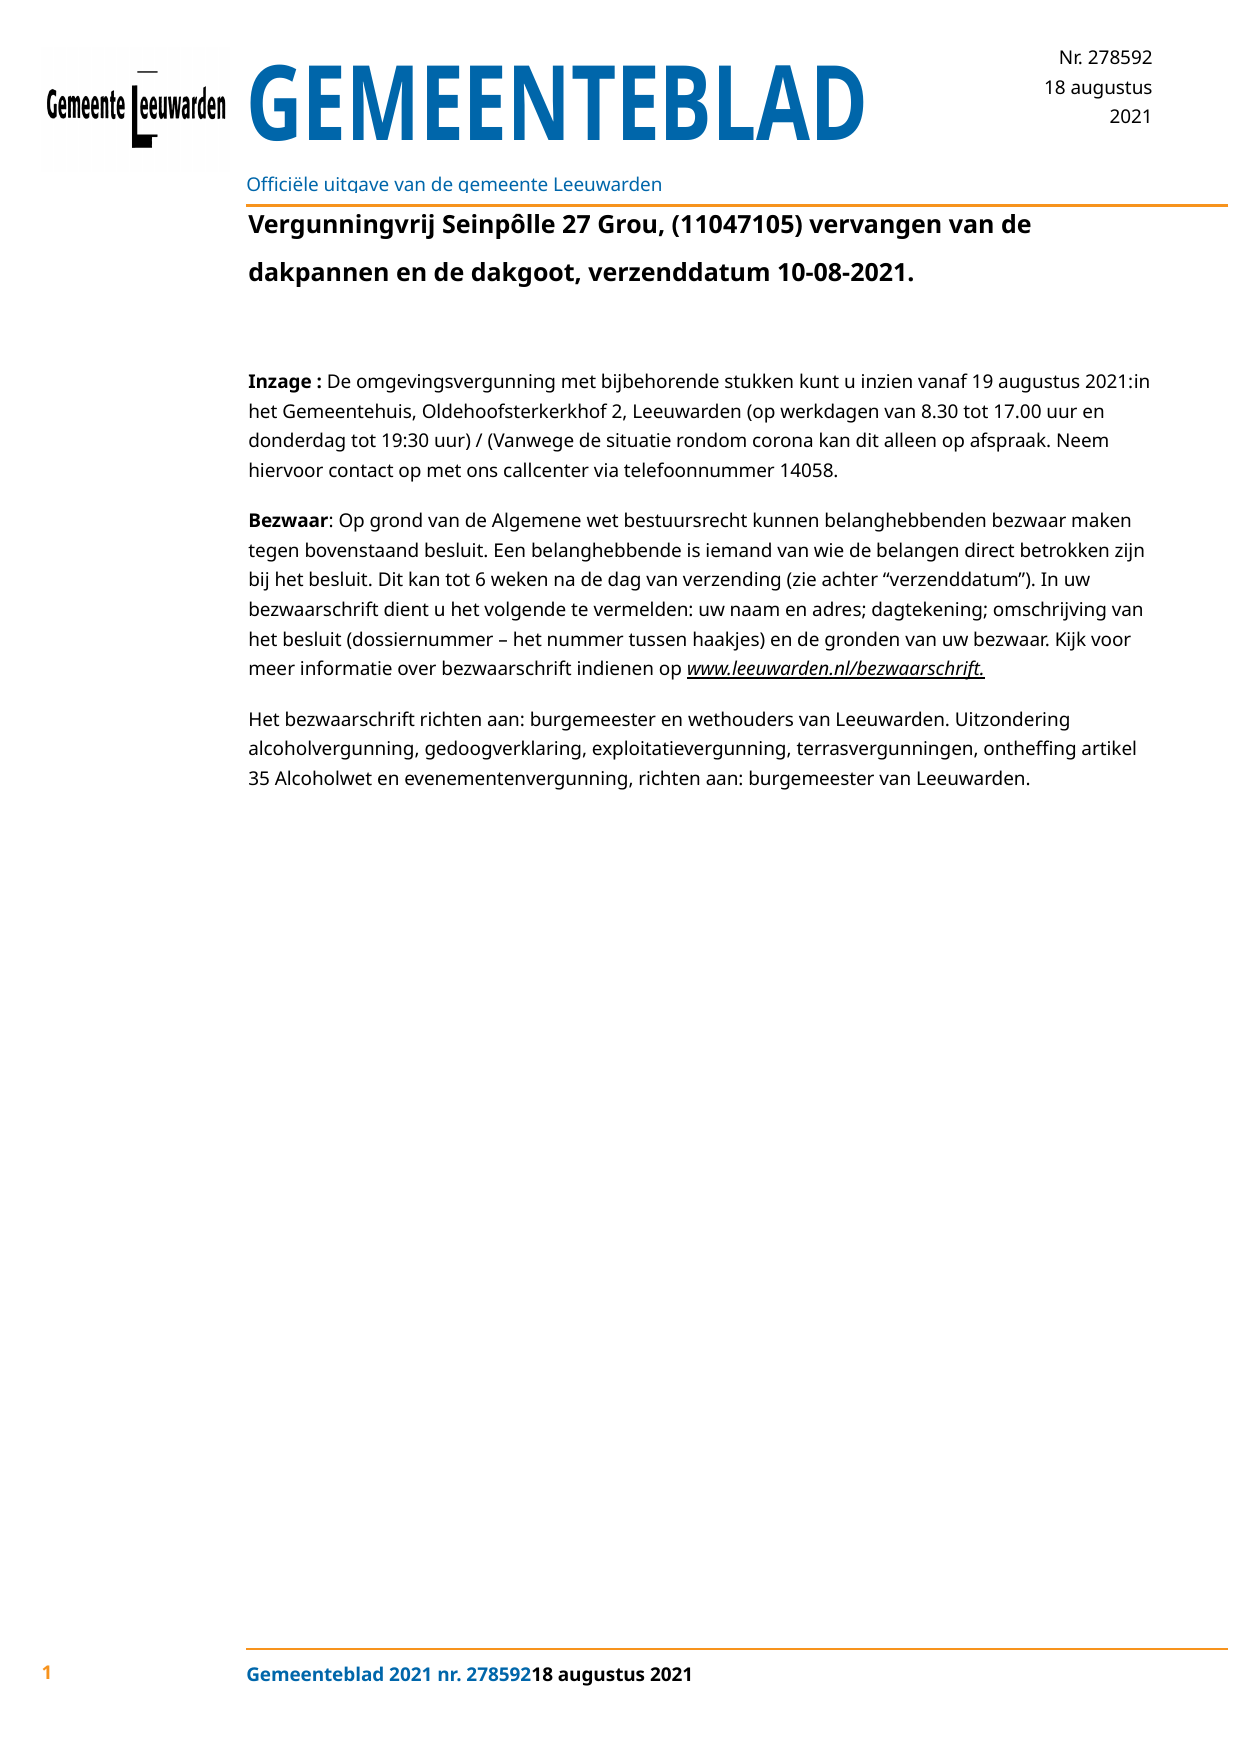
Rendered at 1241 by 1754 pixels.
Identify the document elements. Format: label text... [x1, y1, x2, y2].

text Het bezwaarschrift richten aan: burgemeester en wethouders van Leeuwarden. Uitzondering alcoholvergunning, gedoogverklaring, exploitatievergunning, terrasvergunningen, ontheffing artikel 35 Alcoholwet en evenementenvergunning, richten aan: burgemeester van Leeuwarden. [248, 706, 1152, 791]
text Bezwaar: Op grond van de Algemene wet bestuursrecht kunnen belanghebbenden bezwaar maken tegen bovenstaand besluit. Een belanghebbende is iemand van wie de belangen direct betrokken zijn bij het besluit. Dit kan tot 6 weken na de dag van verzending (zie achter “verzenddatum”). In uw bezwaarschrift dient u het volgende te vermelden: uw naam en adres; dagtekening; omschrijving van het besluit (dossiernummer – het nummer tussen haakjes) en de gronden van uw bezwaar. Kijk voor meer informatie over bezwaarschrift indienen op www.leeuwarden.nl/bezwaarschrift. [248, 507, 1152, 681]
picture [41, 47, 231, 172]
text Inzage : De omgevingsvergunning met bijbehorende stukken kunt u inzien vanaf 19 augustus 2021:in het Gemeentehuis, Oldehoofsterkerkhof 2, Leeuwarden (op werkdagen van 8.30 tot 17.00 uur en donderdag tot 19:30 uur) / (Vanwege de situatie rondom corona kan dit alleen op afspraak. Neem hiervoor contact op met ons callcenter via telefoonnummer 14058. [248, 368, 1152, 483]
text Vergunningvrij Seinpôlle 27 Grou, (11047105) vervangen van de dakpannen en de dakgoot, verzenddatum 10-08-2021. [248, 207, 1152, 288]
